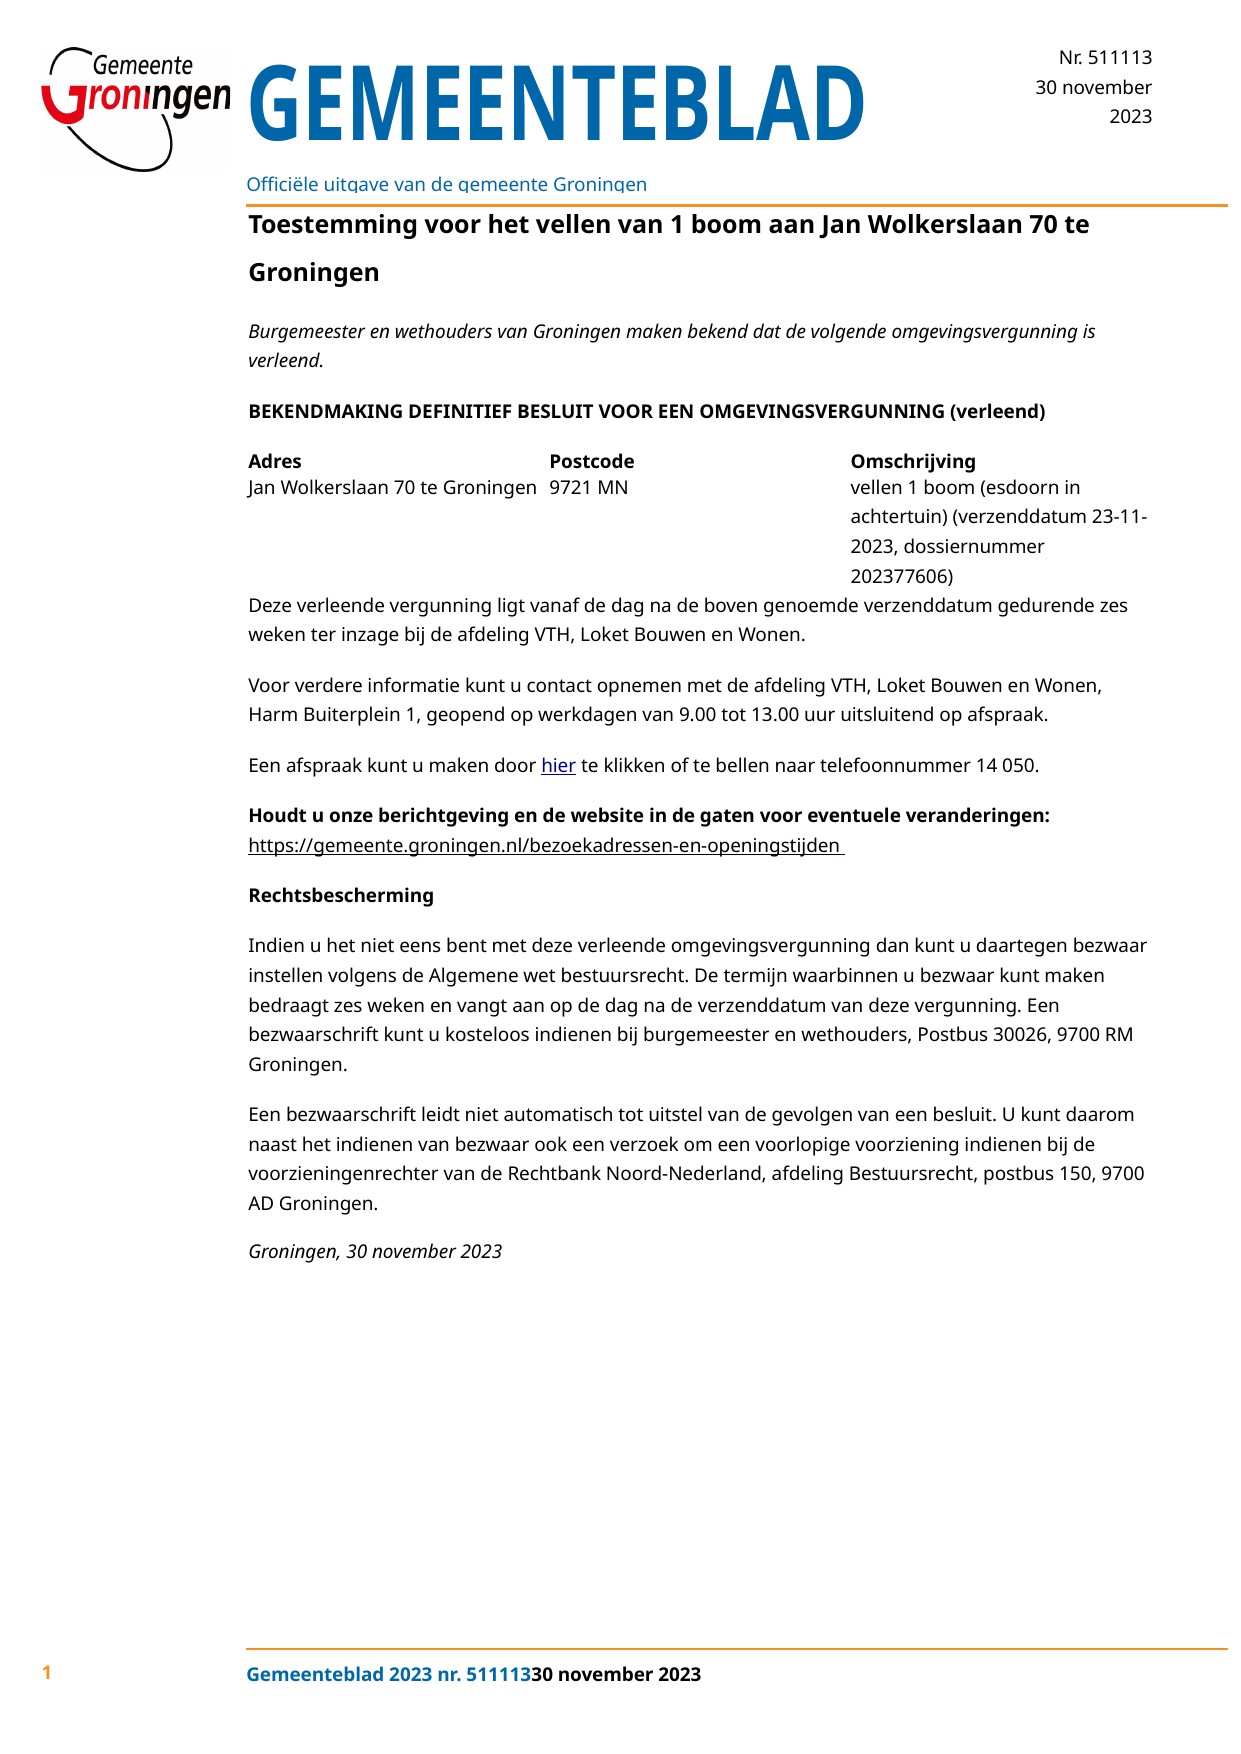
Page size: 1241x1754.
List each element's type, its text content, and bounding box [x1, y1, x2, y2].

text Deze verleende vergunning ligt vanaf de dag na de boven genoemde verzenddatum gedurende zes weken ter inzage bij de afdeling VTH, Loket Bouwen en Wonen. [248, 592, 1152, 647]
text Burgemeester en wethouders van Groningen maken bekend dat de volgende omgevingsvergunning is verleend. [248, 318, 1152, 373]
text Indien u het niet eens bent met deze verleende omgevingsvergunning dan kunt u daartegen bezwaar instellen volgens de Algemene wet bestuursrecht. De termijn waarbinnen u bezwaar kunt maken bedraagt zes weken en vangt aan op de dag na de verzenddatum van deze vergunning. Een bezwaarschrift kunt u kosteloos indienen bij burgemeester en wethouders, Postbus 30026, 9700 RM Groningen. [248, 933, 1152, 1077]
text Groningen, 30 november 2023 [248, 1238, 1152, 1264]
table_header Omschrijving [850, 449, 1152, 474]
table_header Postcode [549, 449, 850, 474]
text Toestemming voor het vellen van 1 boom aan Jan Wolkerslaan 70 te Groningen [248, 207, 1152, 288]
table_cell 9721 MN [549, 474, 850, 589]
text Houdt u onze berichtgeving en de website in de gaten voor eventuele veranderingen: https://gemeente.groningen.nl/bezoekadressen-en-openingstijden [248, 802, 1152, 858]
text BEKENDMAKING DEFINITIEF BESLUIT VOOR EEN OMGEVINGSVERGUNNING (verleend) [248, 398, 1152, 424]
text Een afspraak kunt u maken door hier te klikken of te bellen naar telefoonnummer 14 050. [248, 752, 1152, 778]
text Rechtsbescherming [248, 882, 1152, 908]
picture [41, 47, 231, 172]
table_header Adres [248, 449, 549, 474]
table_cell Jan Wolkerslaan 70 te Groningen [248, 474, 549, 589]
text Voor verdere informatie kunt u contact opnemen met de afdeling VTH, Loket Bouwen en Wonen, Harm Buiterplein 1, geopend op werkdagen van 9.00 tot 13.00 uur uitsluitend op afspraak. [248, 672, 1152, 727]
table_cell vellen 1 boom (esdoorn in achtertuin) (verzenddatum 23-11-2023, dossiernummer 202377606) [850, 474, 1152, 589]
text Een bezwaarschrift leidt niet automatisch tot uitstel van de gevolgen van een besluit. U kunt daarom naast het indienen van bezwaar ook een verzoek om een voorlopige voorziening indienen bij de voorzieningenrechter van de Rechtbank Noord-Nederland, afdeling Bestuursrecht, postbus 150, 9700 AD Groningen. [248, 1101, 1152, 1216]
